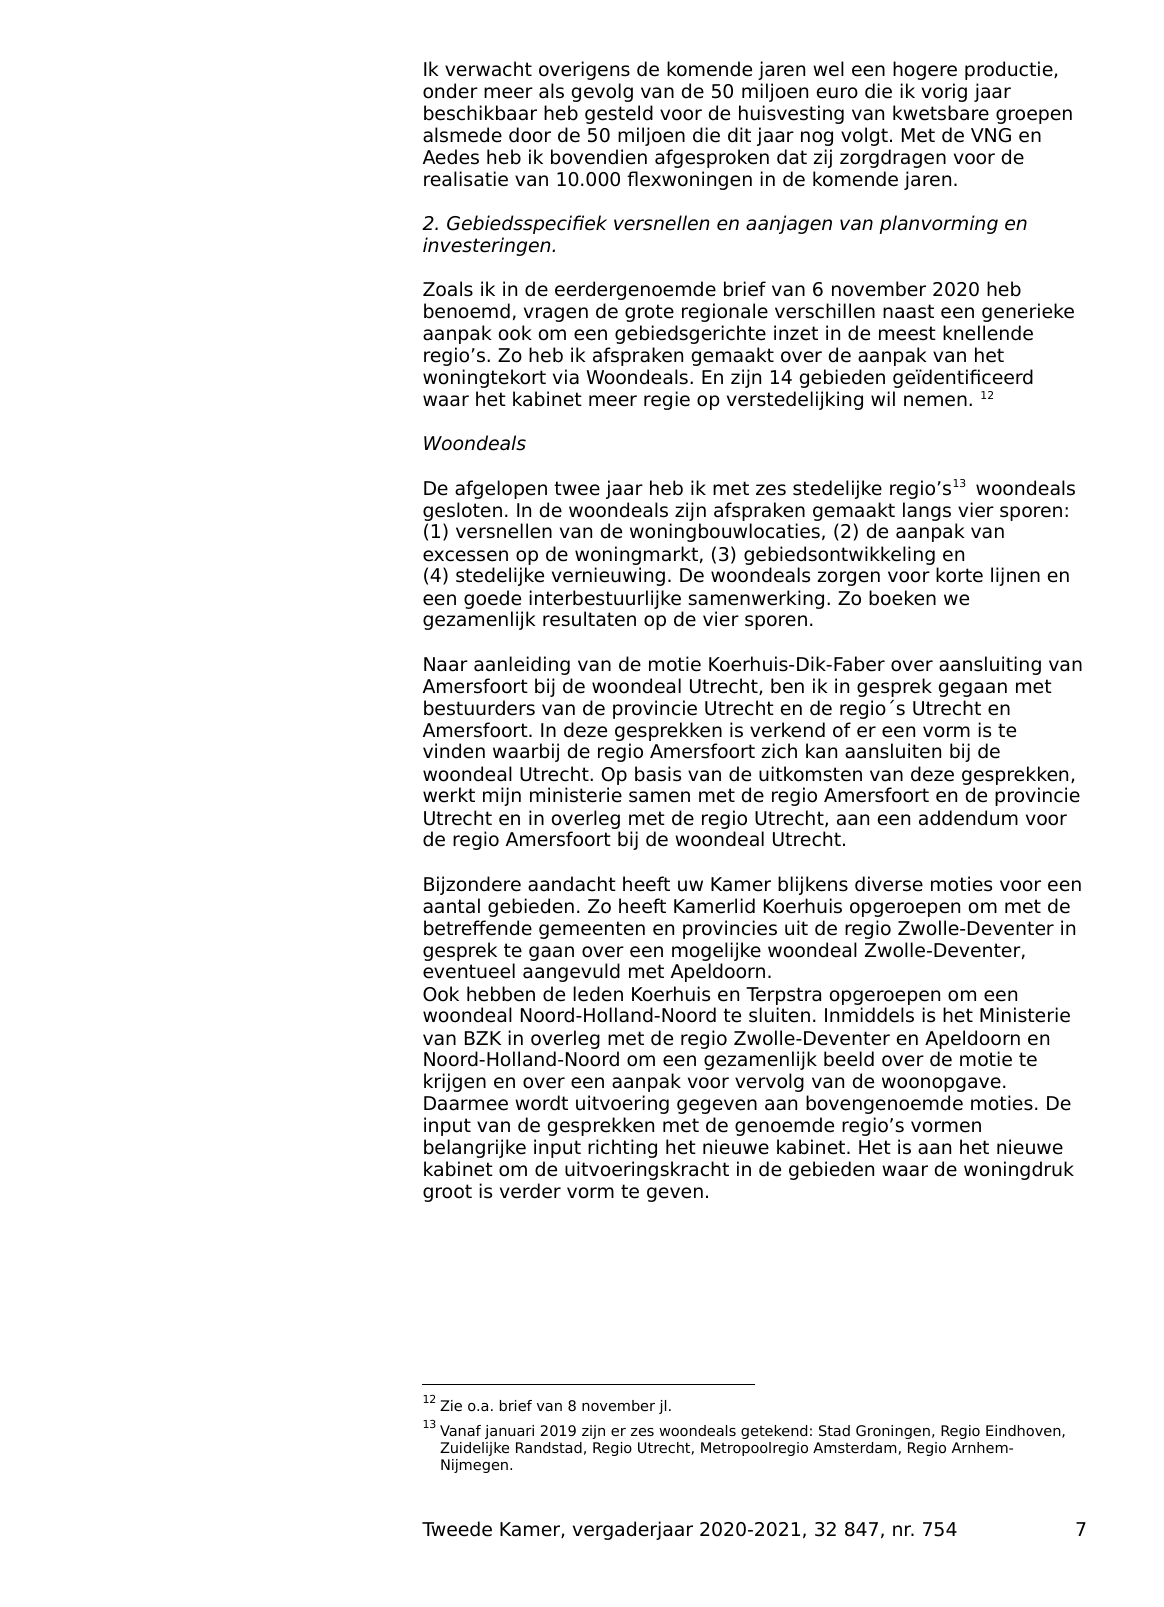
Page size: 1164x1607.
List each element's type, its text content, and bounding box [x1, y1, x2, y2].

text Ik verwacht overigens de komende jaren wel een hogere productie, onder meer als gevolg van de 50 miljoen euro die ik vorig jaar beschikbaar heb gesteld voor de huisvesting van kwetsbare groepen alsmede door de 50 miljoen die dit jaar nog volgt. Met de VNG en Aedes heb ik bovendien afgesproken dat zij zorgdragen voor de realisatie van 10.000 flexwoningen in de komende jaren. [422, 59, 1087, 191]
subtitle Woondeals [422, 433, 1087, 455]
text Vanaf januari 2019 zijn er zes woondeals getekend: Stad Groningen, Regio Eindhoven, Zuidelijke Randstad, Regio Utrecht, Metropoolregio Amsterdam, Regio Arnhem-Nijmegen. [422, 1418, 1087, 1474]
subtitle 2. Gebiedsspecifiek versnellen en aanjagen van planvorming en investeringen. [422, 213, 1087, 257]
text De afgelopen twee jaar heb ik met zes stedelijke regio’s woondeals gesloten. In de woondeals zijn afspraken gemaakt langs vier sporen: (1) versnellen van de woningbouwlocaties, (2) de aanpak van excessen op de woningmarkt, (3) gebiedsontwikkeling en (4) stedelijke vernieuwing. De woondeals zorgen voor korte lijnen en een goede interbestuurlijke samenwerking. Zo boeken we gezamenlijk resultaten op de vier sporen. [422, 477, 1087, 631]
text Ook hebben de leden Koerhuis en Terpstra opgeroepen om een woondeal Noord-Holland-Noord te sluiten. Inmiddels is het Ministerie van BZK in overleg met de regio Zwolle-Deventer en Apeldoorn en Noord-Holland-Noord om een gezamenlijk beeld over de motie te krijgen en over een aanpak voor vervolg van de woonopgave. Daarmee wordt uitvoering gegeven aan bovengenoemde moties. De input van de gesprekken met de genoemde regio’s vormen belangrijke input richting het nieuwe kabinet. Het is aan het nieuwe kabinet om de uitvoeringskracht in de gebieden waar de woningdruk groot is verder vorm te geven. [422, 983, 1087, 1203]
text Zie o.a. brief van 8 november jl. [422, 1393, 1087, 1416]
text Bijzondere aandacht heeft uw Kamer blijkens diverse moties voor een aantal gebieden. Zo heeft Kamerlid Koerhuis opgeroepen om met de betreffende gemeenten en provincies uit de regio Zwolle-Deventer in gesprek te gaan over een mogelijke woondeal Zwolle-Deventer, eventueel aangevuld met Apeldoorn. [422, 873, 1087, 983]
text Naar aanleiding van de motie Koerhuis-Dik-Faber over aansluiting van Amersfoort bij de woondeal Utrecht, ben ik in gesprek gegaan met bestuurders van de provincie Utrecht en de regio´s Utrecht en Amersfoort. In deze gesprekken is verkend of er een vorm is te vinden waarbij de regio Amersfoort zich kan aansluiten bij de woondeal Utrecht. Op basis van de uitkomsten van deze gesprekken, werkt mijn ministerie samen met de regio Amersfoort en de provincie Utrecht en in overleg met de regio Utrecht, aan een addendum voor de regio Amersfoort bij de woondeal Utrecht. [422, 653, 1087, 851]
text Zoals ik in de eerdergenoemde brief van 6 november 2020 heb benoemd, vragen de grote regionale verschillen naast een generieke aanpak ook om een gebiedsgerichte inzet in de meest knellende regio’s. Zo heb ik afspraken gemaakt over de aanpak van het woningtekort via Woondeals. En zijn 14 gebieden geïdentificeerd waar het kabinet meer regie op verstedelijking wil nemen. [422, 279, 1087, 411]
